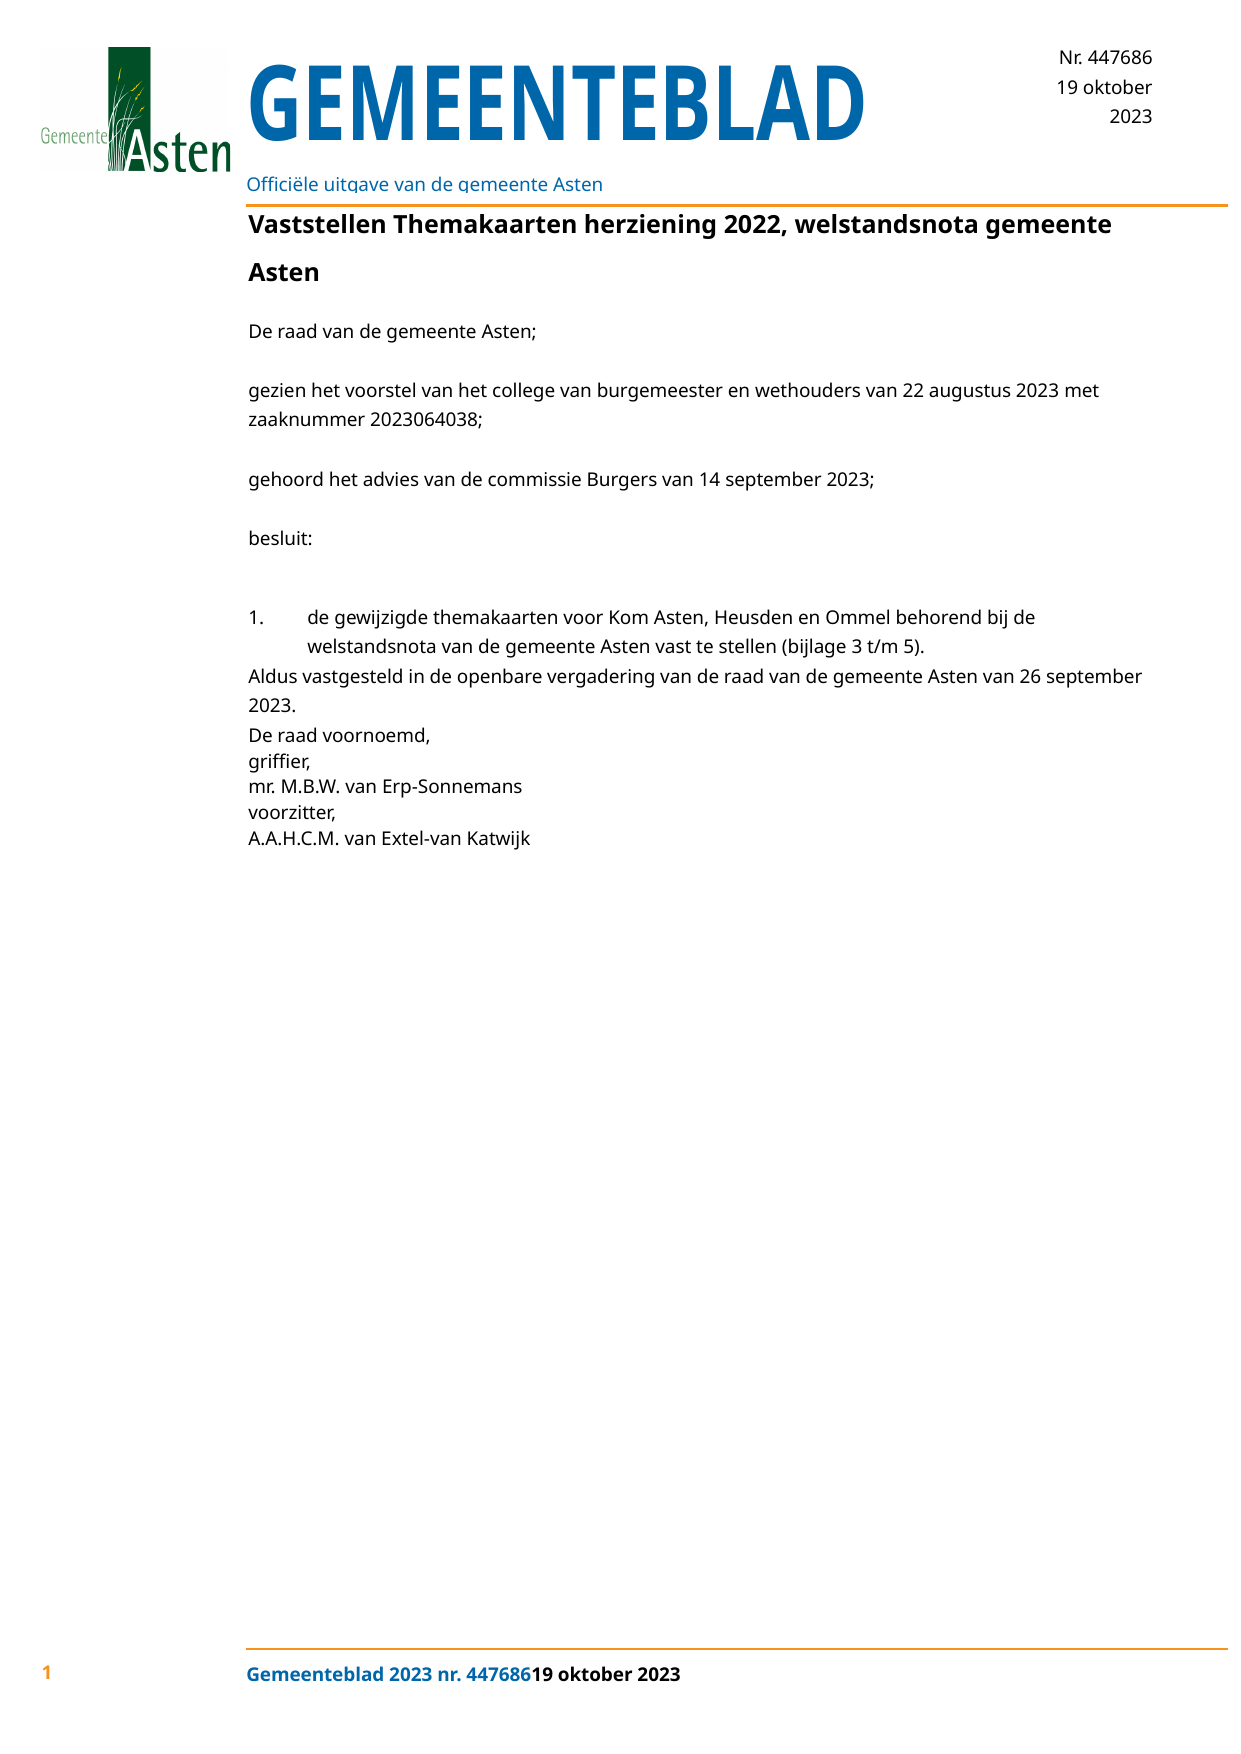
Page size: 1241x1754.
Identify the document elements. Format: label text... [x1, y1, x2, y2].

text griffier, [248, 748, 1152, 774]
text Vaststellen Themakaarten herziening 2022, welstandsnota gemeente Asten [248, 207, 1152, 288]
text voorzitter, [248, 799, 1152, 825]
text besluit: [248, 525, 1152, 551]
picture [41, 47, 231, 172]
text De raad van de gemeente Asten; [248, 318, 1152, 344]
text De raad voornoemd, [248, 722, 1152, 748]
text gehoord het advies van de commissie Burgers van 14 september 2023; [248, 466, 1152, 492]
list de gewijzigde themakaarten voor Kom Asten, Heusden en Ommel behorend bij de welstandsnota van de gemeente Asten vast te stellen (bijlage 3 t/m 5). [248, 604, 1152, 659]
text gezien het voorstel van het college van burgemeester en wethouders van 22 augustus 2023 met zaaknummer 2023064038; [248, 377, 1152, 432]
text mr. M.B.W. van Erp-Sonnemans [248, 774, 1152, 799]
text Aldus vastgesteld in de openbare vergadering van de raad van de gemeente Asten van 26 september 2023. [248, 663, 1152, 718]
text A.A.H.C.M. van Extel-van Katwijk [248, 825, 1152, 851]
